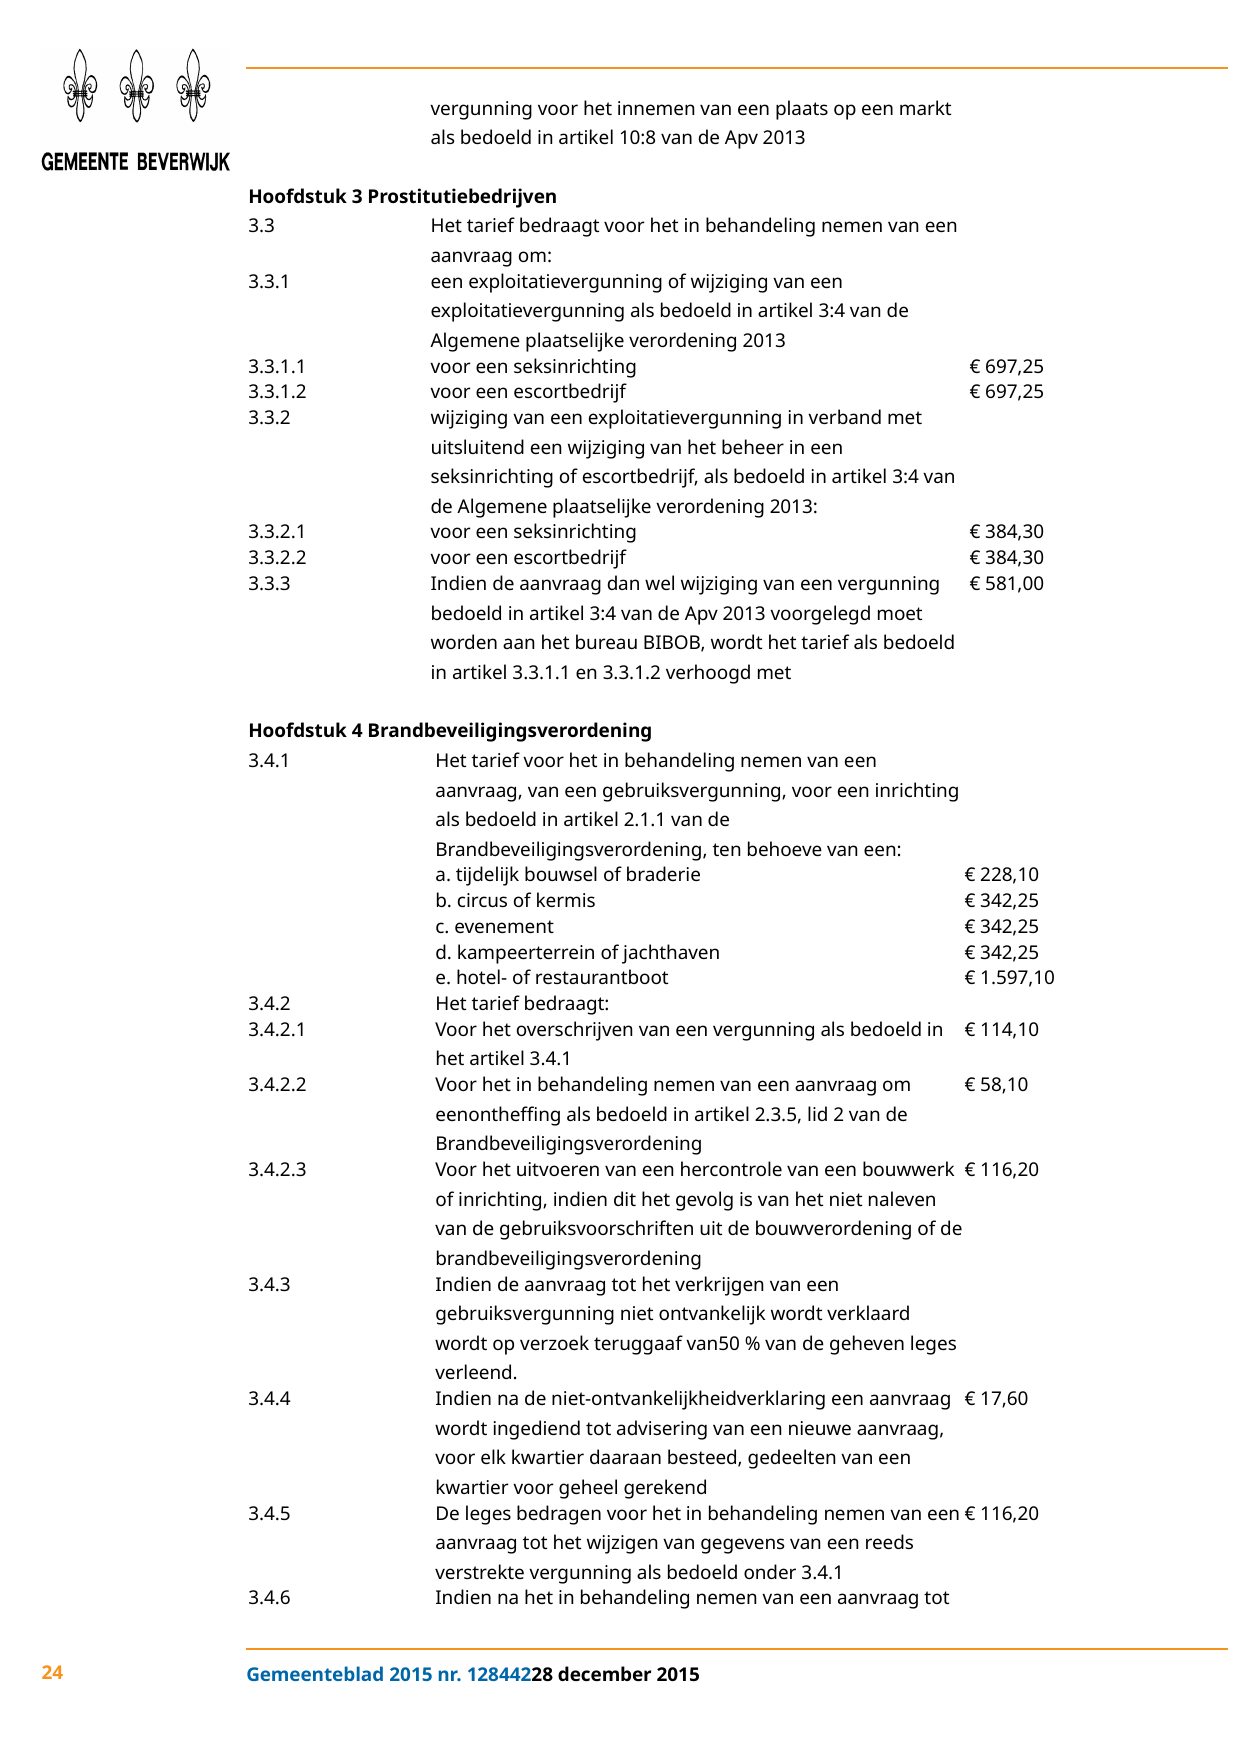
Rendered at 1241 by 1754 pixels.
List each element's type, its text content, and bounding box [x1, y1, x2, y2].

table_cell e. hotel- of restaurantboot [435, 965, 964, 990]
table_header [964, 747, 1152, 862]
table_header 3.3 [248, 213, 430, 268]
table_cell Indien de aanvraag tot het verkrijgen van een gebruiksvergunning niet ontvankelijk wordt verklaard wordt op verzoek teruggaaf van50 % van de geheven leges verleend. [435, 1271, 964, 1385]
table_cell € 697,25 [969, 353, 1152, 378]
table_cell vergunning voor het innemen van een plaats op een markt als bedoeld in artikel 10:8 van de Apv 2013 [430, 95, 969, 150]
table_cell d. kampeerterrein of jachthaven [435, 939, 964, 964]
table_cell € 114,10 [964, 1016, 1152, 1071]
table_cell 3.3.2.1 [248, 519, 430, 544]
table_cell 3.3.3 [248, 570, 430, 685]
table_cell 3.4.2 [248, 990, 435, 1016]
table_cell € 342,25 [964, 913, 1152, 939]
table_cell b. circus of kermis [435, 888, 964, 913]
table_cell € 342,25 [964, 939, 1152, 964]
table_cell 3.3.1 [248, 268, 430, 353]
table_cell Indien na de niet-ontvankelijkheidverklaring een aanvraag wordt ingediend tot advisering van een nieuwe aanvraag, voor elk kwartier daaraan besteed, gedeelten van een kwartier voor geheel gerekend [435, 1385, 964, 1500]
table_cell € 342,25 [964, 888, 1152, 913]
table_cell 3.4.3 [248, 1271, 435, 1385]
table_cell voor een seksinrichting [430, 353, 969, 378]
table_cell Voor het in behandeling nemen van een aanvraag om eenontheffing als bedoeld in artikel 2.3.5, lid 2 van de Brandbeveiligingsverordening [435, 1071, 964, 1156]
table_cell Het tarief bedraagt: [435, 990, 964, 1016]
table_cell [248, 965, 435, 990]
table_cell [248, 862, 435, 887]
table_cell [248, 95, 430, 150]
table_header 3.4.1 [248, 747, 435, 862]
table_cell 3.4.2.2 [248, 1071, 435, 1156]
text Hoofdstuk 4 Brandbeveiligingsverordening [248, 717, 1152, 743]
table_cell Voor het overschrijven van een vergunning als bedoeld in het artikel 3.4.1 [435, 1016, 964, 1071]
table_cell € 384,30 [969, 545, 1152, 570]
table_cell c. evenement [435, 913, 964, 939]
table_cell [964, 1585, 1152, 1610]
table_cell 3.4.6 [248, 1585, 435, 1610]
table_cell € 17,60 [964, 1385, 1152, 1500]
table_cell 3.3.1.1 [248, 353, 430, 378]
table_cell € 384,30 [969, 519, 1152, 544]
table_cell 3.3.2.2 [248, 545, 430, 570]
table_cell [248, 913, 435, 939]
text Hoofdstuk 3 Prostitutiebedrijven [248, 183, 1152, 209]
table_cell [969, 404, 1152, 519]
table_cell € 228,10 [964, 862, 1152, 887]
table_cell [248, 939, 435, 964]
table_cell 3.3.2 [248, 404, 430, 519]
picture [41, 47, 231, 172]
table_header [969, 213, 1152, 268]
table_cell € 116,20 [964, 1156, 1152, 1271]
table_header Het tarief voor het in behandeling nemen van een aanvraag, van een gebruiksvergunning, voor een inrichting als bedoeld in artikel 2.1.1 van de Brandbeveiligingsverordening, ten behoeve van een: [435, 747, 964, 862]
table_cell [969, 268, 1152, 353]
table_cell € 581,00 [969, 570, 1152, 685]
table_cell [964, 1271, 1152, 1385]
table_cell Indien de aanvraag dan wel wijziging van een vergunning bedoeld in artikel 3:4 van de Apv 2013 voorgelegd moet worden aan het bureau BIBOB, wordt het tarief als bedoeld in artikel 3.3.1.1 en 3.3.1.2 verhoogd met [430, 570, 969, 685]
table_cell wijziging van een exploitatievergunning in verband met uitsluitend een wijziging van het beheer in een seksinrichting of escortbedrijf, als bedoeld in artikel 3:4 van de Algemene plaatselijke verordening 2013: [430, 404, 969, 519]
table_cell 3.4.2.1 [248, 1016, 435, 1071]
table_cell [964, 990, 1152, 1016]
table_cell [248, 888, 435, 913]
table_cell voor een escortbedrijf [430, 379, 969, 404]
table_cell 3.3.1.2 [248, 379, 430, 404]
table_cell € 116,20 [964, 1500, 1152, 1584]
table_cell Voor het uitvoeren van een hercontrole van een bouwwerk of inrichting, indien dit het gevolg is van het niet naleven van de gebruiksvoorschriften uit de bouwverordening of de brandbeveiligingsverordening [435, 1156, 964, 1271]
table_cell € 697,25 [969, 379, 1152, 404]
table_cell € 58,10 [964, 1071, 1152, 1156]
table_header Het tarief bedraagt voor het in behandeling nemen van een aanvraag om: [430, 213, 969, 268]
table_cell 3.4.5 [248, 1500, 435, 1584]
table_cell voor een escortbedrijf [430, 545, 969, 570]
table_cell voor een seksinrichting [430, 519, 969, 544]
table_cell [969, 95, 1152, 150]
table_cell 3.4.4 [248, 1385, 435, 1500]
table_cell € 1.597,10 [964, 965, 1152, 990]
table_cell een exploitatievergunning of wijziging van een exploitatievergunning als bedoeld in artikel 3:4 van de Algemene plaatselijke verordening 2013 [430, 268, 969, 353]
table_cell De leges bedragen voor het in behandeling nemen van een aanvraag tot het wijzigen van gegevens van een reeds verstrekte vergunning als bedoeld onder 3.4.1 [435, 1500, 964, 1584]
table_cell 3.4.2.3 [248, 1156, 435, 1271]
table_cell a. tijdelijk bouwsel of braderie [435, 862, 964, 887]
table_cell Indien na het in behandeling nemen van een aanvraag tot [435, 1585, 964, 1610]
